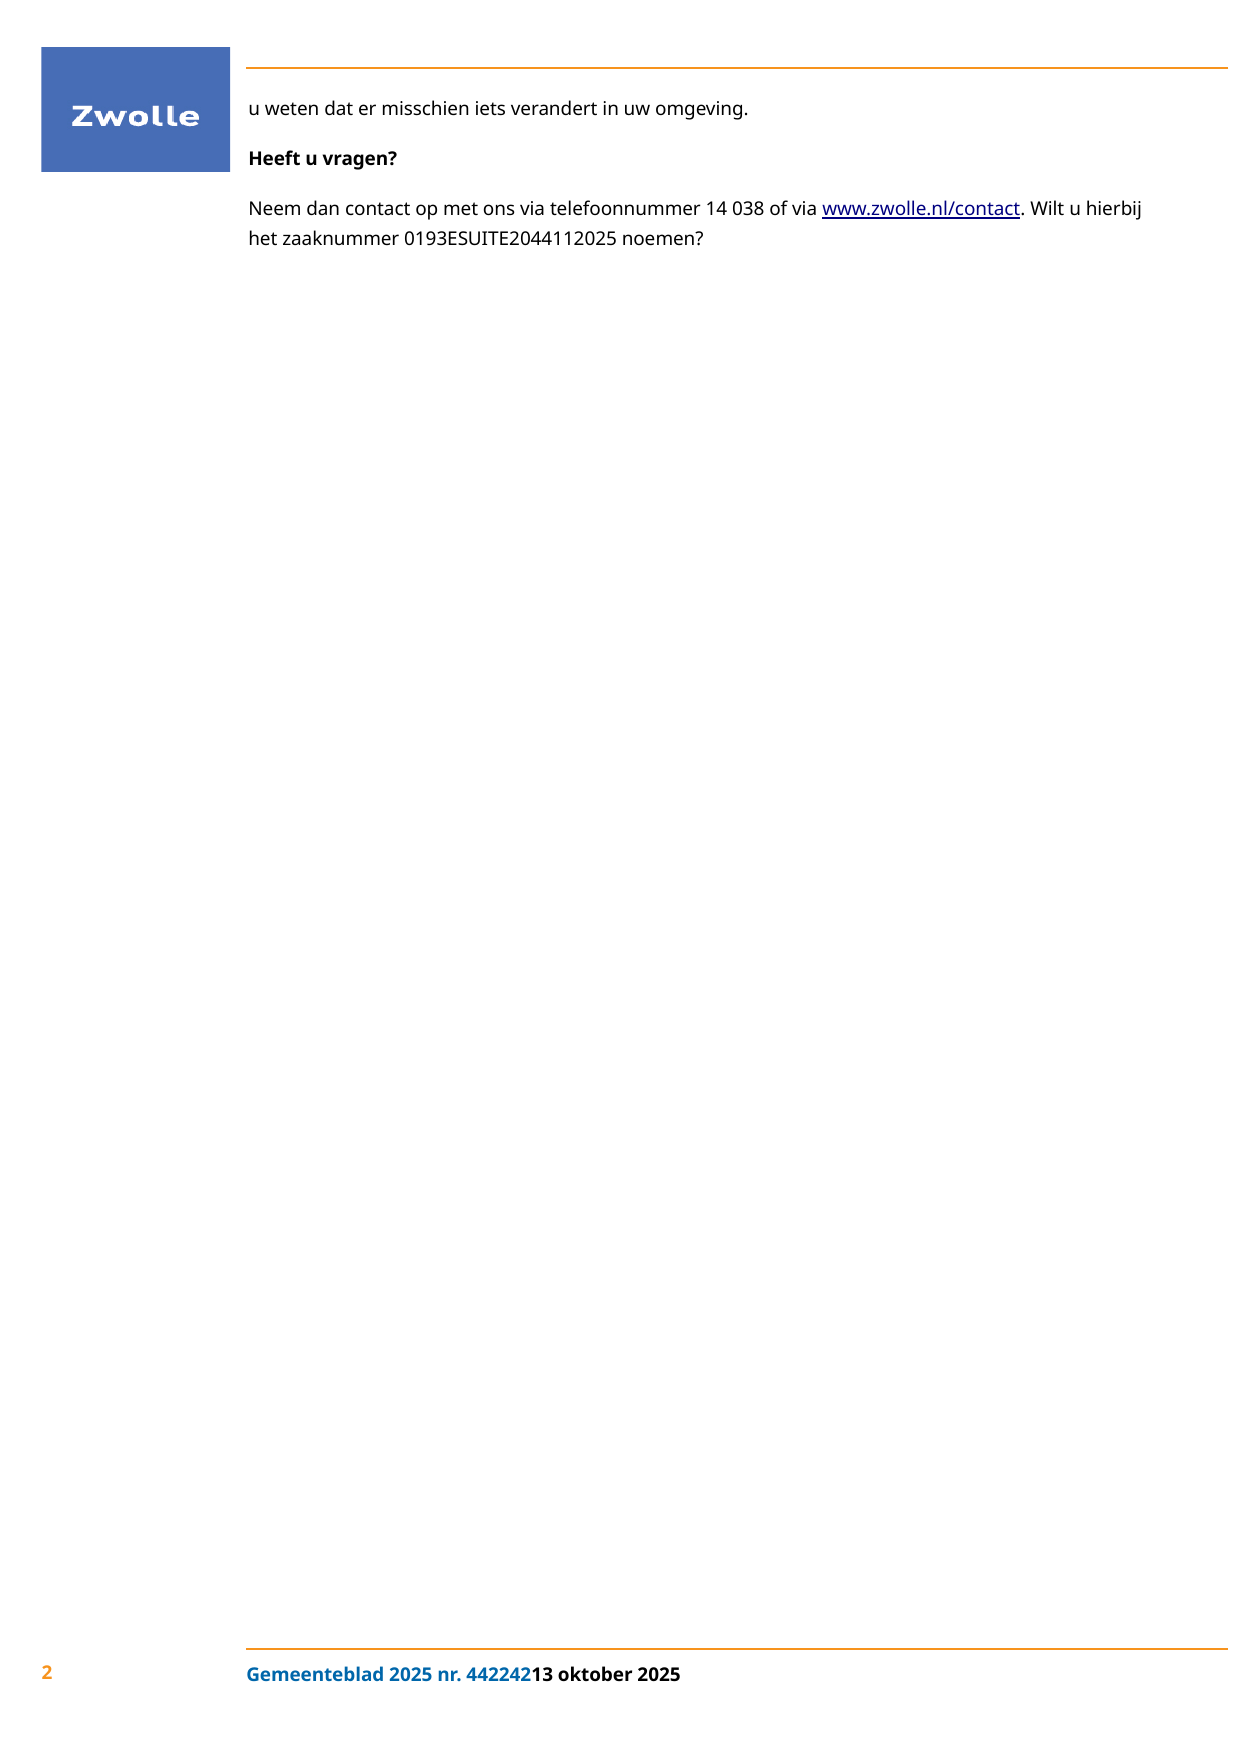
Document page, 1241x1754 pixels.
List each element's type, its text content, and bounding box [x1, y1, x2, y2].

text u weten dat er misschien iets verandert in uw omgeving. [248, 95, 1152, 121]
text Heeft u vragen? [248, 145, 1152, 171]
text Neem dan contact op met ons via telefoonnummer 14 038 of via www.zwolle.nl/contact. Wilt u hierbij het zaaknummer 0193ESUITE2044112025 noemen? [248, 196, 1152, 251]
picture [41, 47, 231, 172]
